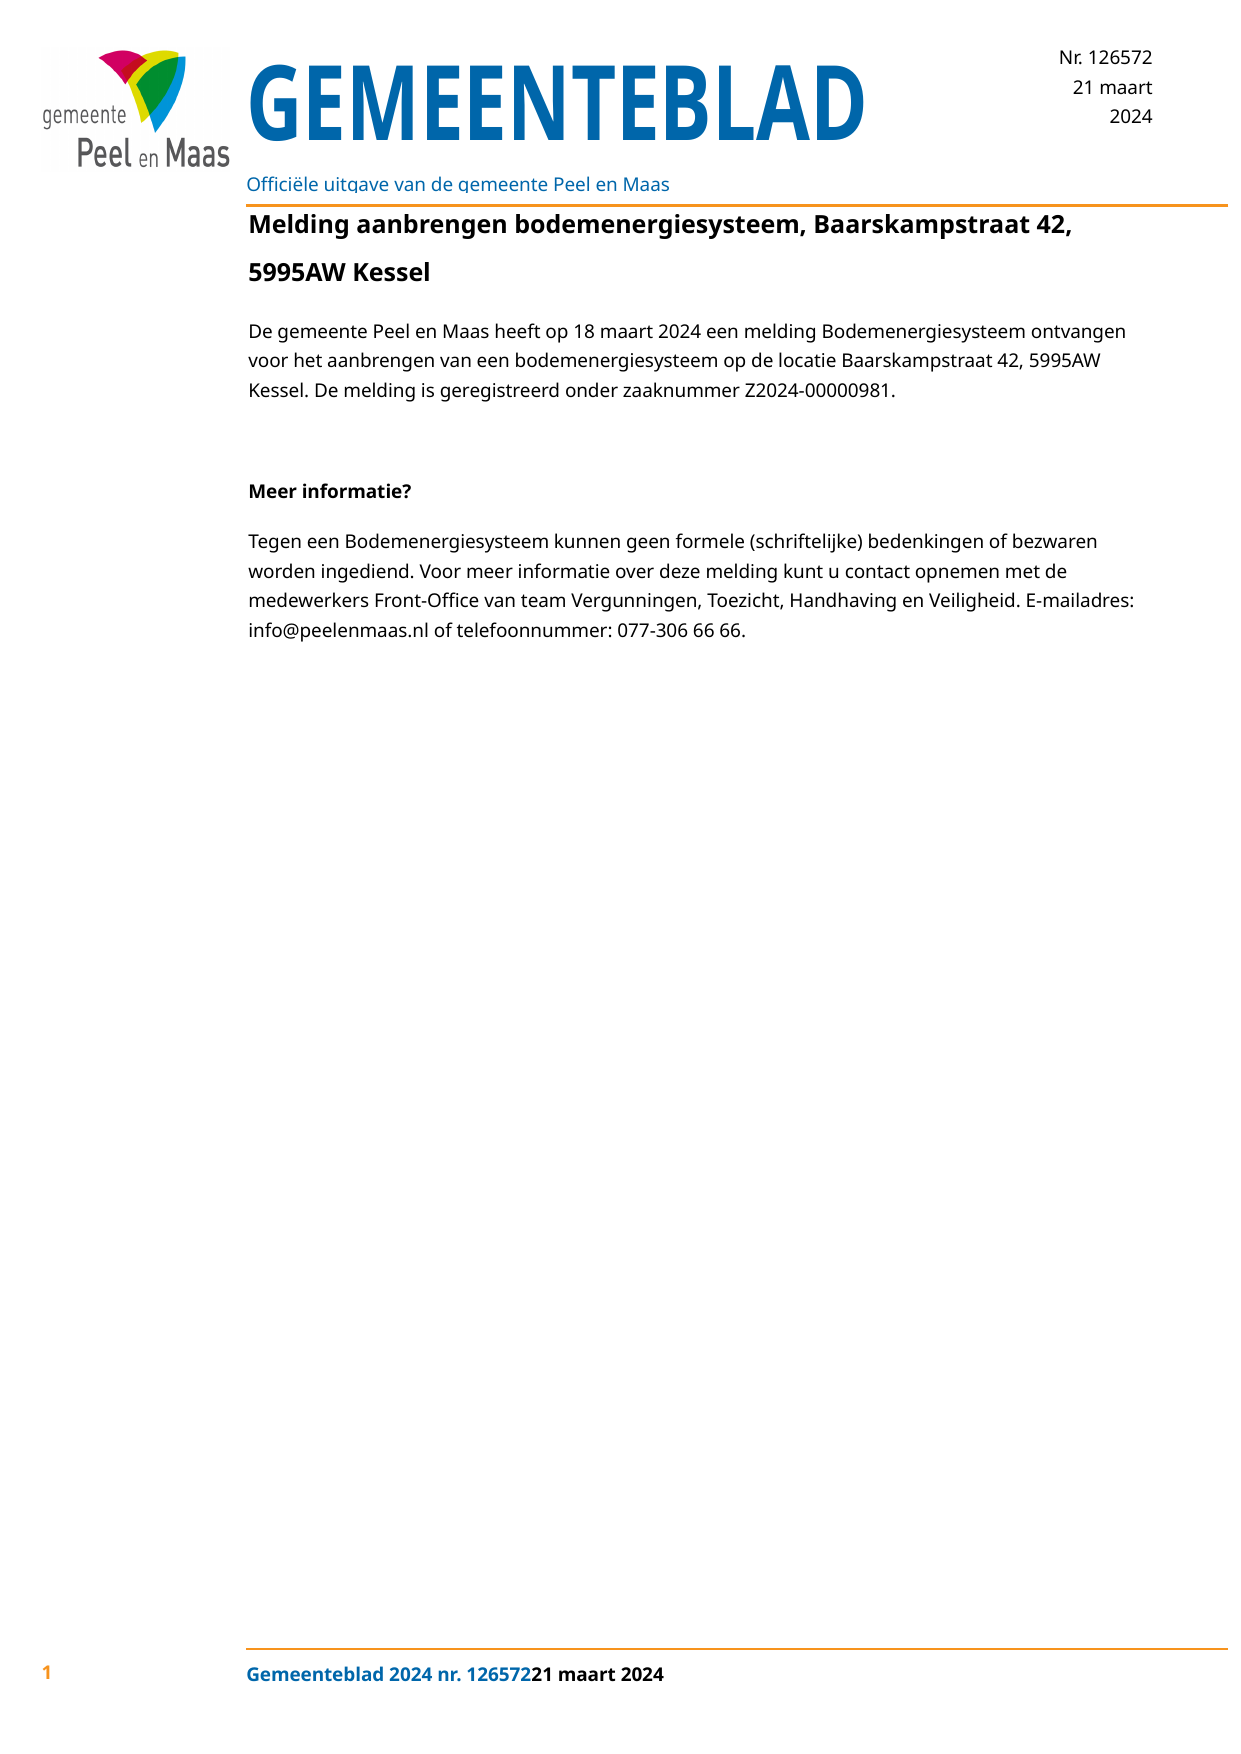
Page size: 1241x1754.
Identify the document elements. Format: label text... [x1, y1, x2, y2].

text De gemeente Peel en Maas heeft op 18 maart 2024 een melding Bodemenergiesysteem ontvangen voor het aanbrengen van een bodemenergiesysteem op de locatie Baarskampstraat 42, 5995AW Kessel. De melding is geregistreerd onder zaaknummer Z2024-00000981. [248, 318, 1152, 403]
text Tegen een Bodemenergiesysteem kunnen geen formele (schriftelijke) bedenkingen of bezwaren worden ingediend. Voor meer informatie over deze melding kunt u contact opnemen met de medewerkers Front-Office van team Vergunningen, Toezicht, Handhaving en Veiligheid. E-mailadres: info@peelenmaas.nl of telefoonnummer: 077-306 66 66. [248, 528, 1152, 643]
text Melding aanbrengen bodemenergiesysteem, Baarskampstraat 42, 5995AW Kessel [248, 207, 1152, 288]
text Meer informatie? [248, 478, 1152, 504]
picture [41, 47, 231, 172]
